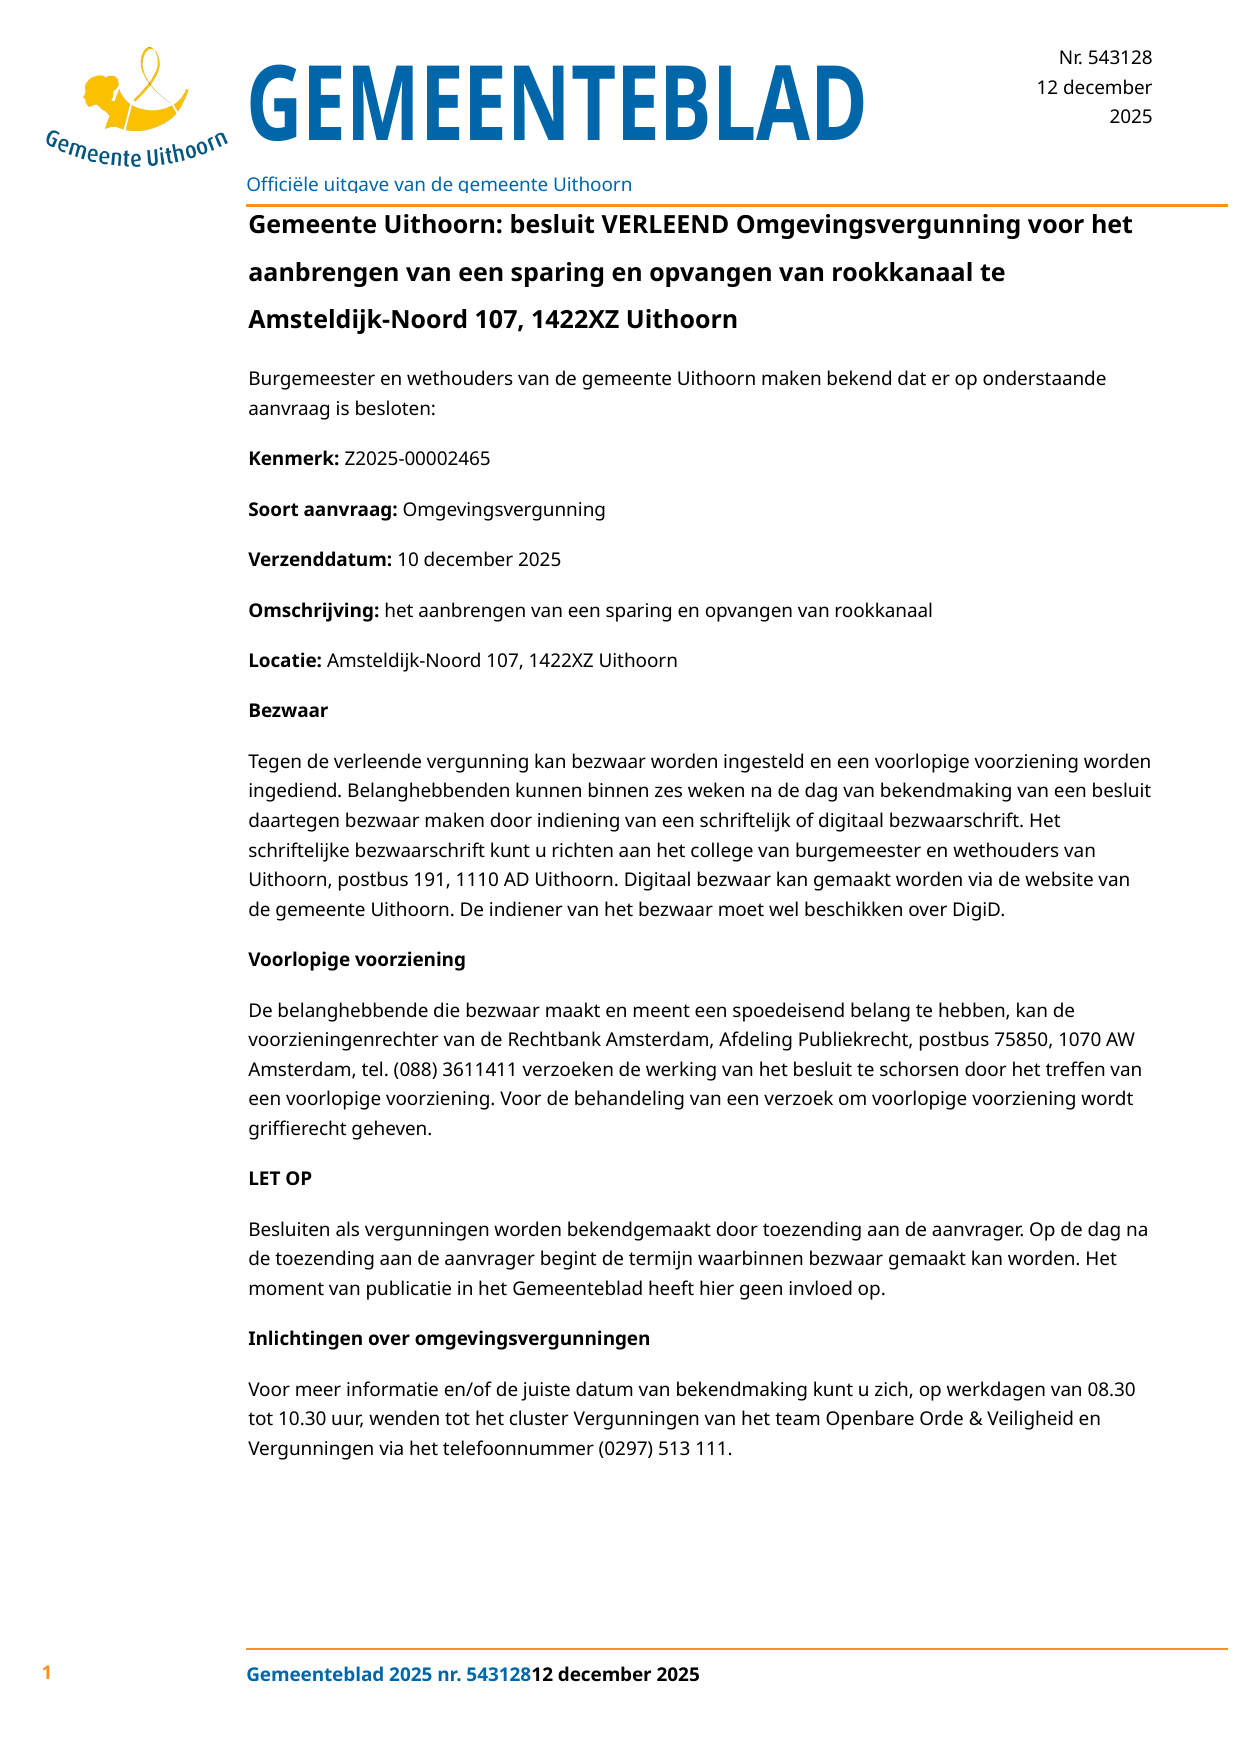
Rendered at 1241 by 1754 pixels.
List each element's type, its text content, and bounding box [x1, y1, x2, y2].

text Kenmerk: Z2025-00002465 [248, 446, 1152, 471]
text Gemeente Uithoorn: besluit VERLEEND Omgevingsvergunning voor het aanbrengen van een sparing en opvangen van rookkanaal te Amsteldijk-Noord 107, 1422XZ Uithoorn [248, 207, 1152, 336]
text Burgemeester en wethouders van de gemeente Uithoorn maken bekend dat er op onderstaande aanvraag is besloten: [248, 366, 1152, 421]
text Voor meer informatie en/of de juiste datum van bekendmaking kunt u zich, op werkdagen van 08.30 tot 10.30 uur, wenden tot het cluster Vergunningen van het team Openbare Orde & Veiligheid en Vergunningen via het telefoonnummer (0297) 513 111. [248, 1376, 1152, 1461]
text LET OP [248, 1166, 1152, 1191]
text Inlichtingen over omgevingsvergunningen [248, 1326, 1152, 1351]
text Bezwaar [248, 698, 1152, 723]
text Besluiten als vergunningen worden bekendgemaakt door toezending aan de aanvrager. Op de dag na de toezending aan de aanvrager begint de termijn waarbinnen bezwaar gemaakt kan worden. Het moment van publicatie in het Gemeenteblad heeft hier geen invloed op. [248, 1216, 1152, 1301]
text Voorlopige voorziening [248, 946, 1152, 972]
text Soort aanvraag: Omgevingsvergunning [248, 496, 1152, 522]
text De belanghebbende die bezwaar maakt en meent een spoedeisend belang te hebben, kan de voorzieningenrechter van de Rechtbank Amsterdam, Afdeling Publiekrecht, postbus 75850, 1070 AW Amsterdam, tel. (088) 3611411 verzoeken de werking van het besluit te schorsen door het treffen van een voorlopige voorziening. Voor de behandeling van een verzoek om voorlopige voorziening wordt griffierecht geheven. [248, 997, 1152, 1141]
text Locatie: Amsteldijk-Noord 107, 1422XZ Uithoorn [248, 647, 1152, 673]
text Tegen de verleende vergunning kan bezwaar worden ingesteld en een voorlopige voorziening worden ingediend. Belanghebbenden kunnen binnen zes weken na de dag van bekendmaking van een besluit daartegen bezwaar maken door indiening van een schriftelijk of digitaal bezwaarschrift. Het schriftelijke bezwaarschrift kunt u richten aan het college van burgemeester en wethouders van Uithoorn, postbus 191, 1110 AD Uithoorn. Digitaal bezwaar kan gemaakt worden via de website van de gemeente Uithoorn. De indiener van het bezwaar moet wel beschikken over DigiD. [248, 748, 1152, 922]
text Verzenddatum: 10 december 2025 [248, 546, 1152, 572]
picture [41, 47, 231, 172]
text Omschrijving: het aanbrengen van een sparing en opvangen van rookkanaal [248, 597, 1152, 622]
